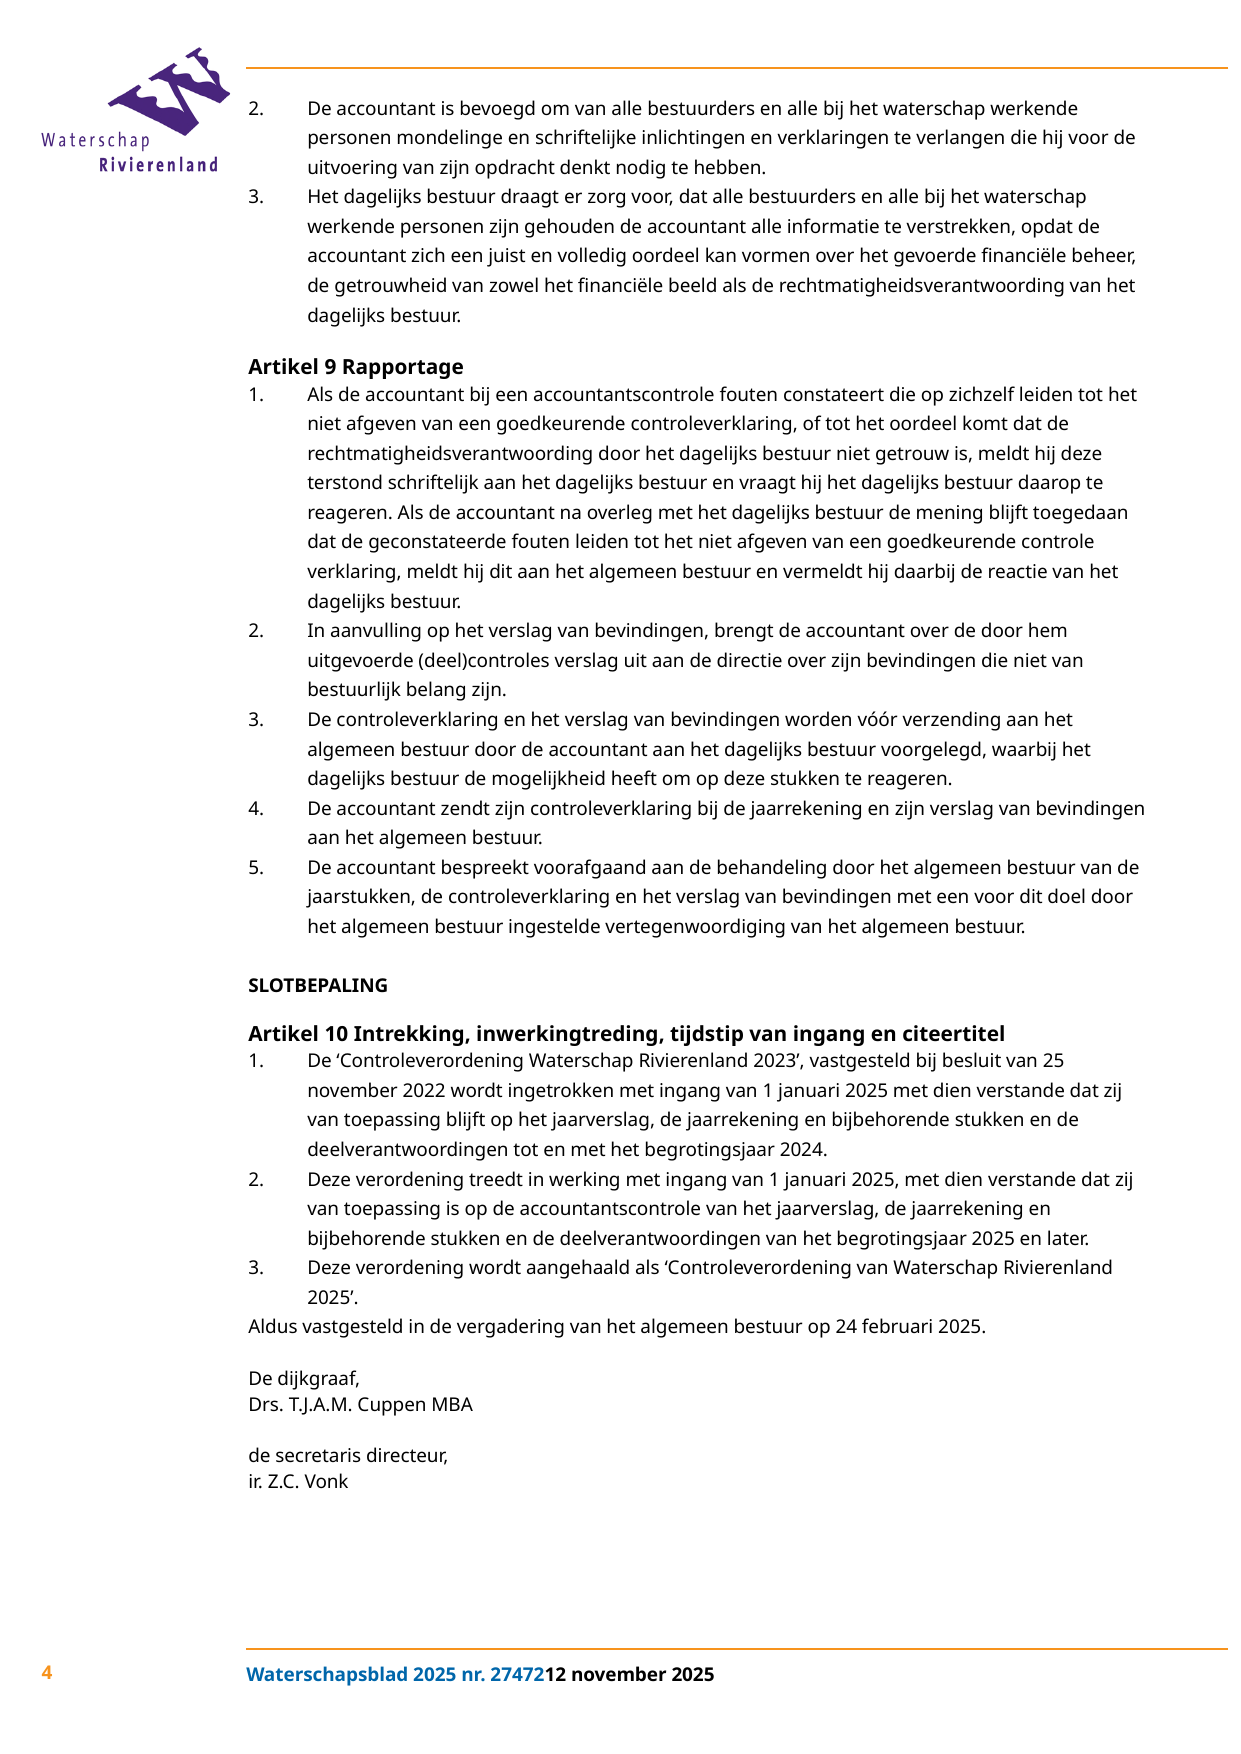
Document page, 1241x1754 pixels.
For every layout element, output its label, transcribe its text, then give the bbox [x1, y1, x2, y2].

list In aanvulling op het verslag van bevindingen, brengt de accountant over de door hem uitgevoerde (deel)controles verslag uit aan de directie over zijn bevindingen die niet van bestuurlijk belang zijn. [248, 617, 1152, 702]
text Aldus vastgesteld in de vergadering van het algemeen bestuur op 24 februari 2025. [248, 1314, 1152, 1339]
list De accountant bespreekt voorafgaand aan de behandeling door het algemeen bestuur van de jaarstukken, de controleverklaring en het verslag van bevindingen met een voor dit doel door het algemeen bestuur ingestelde vertegenwoordiging van het algemeen bestuur. [248, 854, 1152, 939]
text Drs. T.J.A.M. Cuppen MBA [248, 1391, 1152, 1417]
text Artikel 10 Intrekking, inwerkingtreding, tijdstip van ingang en citeertitel [248, 1019, 1152, 1047]
text Artikel 9 Rapportage [248, 352, 1152, 381]
list Het dagelijks bestuur draagt er zorg voor, dat alle bestuurders en alle bij het waterschap werkende personen zijn gehouden de accountant alle informatie te verstrekken, opdat de accountant zich een juist en volledig oordeel kan vormen over het gevoerde financiële beheer, de getrouwheid van zowel het financiële beeld als de rechtmatigheidsverantwoording van het dagelijks bestuur. [248, 183, 1152, 328]
list De controleverklaring en het verslag van bevindingen worden vóór verzending aan het algemeen bestuur door de accountant aan het dagelijks bestuur voorgelegd, waarbij het dagelijks bestuur de mogelijkheid heeft om op deze stukken te reageren. [248, 706, 1152, 791]
list De ‘Controleverordening Waterschap Rivierenland 2023’, vastgesteld bij besluit van 25 november 2022 wordt ingetrokken met ingang van 1 januari 2025 met dien verstande dat zij van toepassing blijft op het jaarverslag, de jaarrekening en bijbehorende stukken en de deelverantwoordingen tot en met het begrotingsjaar 2024. [248, 1047, 1152, 1162]
list De accountant is bevoegd om van alle bestuurders en alle bij het waterschap werkende personen mondelinge en schriftelijke inlichtingen en verklaringen te verlangen die hij voor de uitvoering van zijn opdracht denkt nodig te hebben. [248, 95, 1152, 180]
text ir. Z.C. Vonk [248, 1468, 1152, 1494]
list Als de accountant bij een accountantscontrole fouten constateert die op zichzelf leiden tot het niet afgeven van een goedkeurende controleverklaring, of tot het oordeel komt dat de rechtmatigheidsverantwoording door het dagelijks bestuur niet getrouw is, meldt hij deze terstond schriftelijk aan het dagelijks bestuur en vraagt hij het dagelijks bestuur daarop te reageren. Als de accountant na overleg met het dagelijks bestuur de mening blijft toegedaan dat de geconstateerde fouten leiden tot het niet afgeven van een goedkeurende controle verklaring, meldt hij dit aan het algemeen bestuur en vermeldt hij daarbij de reactie van het dagelijks bestuur. [248, 381, 1152, 613]
list Deze verordening treedt in werking met ingang van 1 januari 2025, met dien verstande dat zij van toepassing is op de accountantscontrole van het jaarverslag, de jaarrekening en bijbehorende stukken en de deelverantwoordingen van het begrotingsjaar 2025 en later. [248, 1166, 1152, 1251]
list Deze verordening wordt aangehaald als ‘Controleverordening van Waterschap Rivierenland 2025’. [248, 1254, 1152, 1310]
text De dijkgraaf, [248, 1365, 1152, 1391]
picture [41, 47, 231, 172]
list De accountant zendt zijn controleverklaring bij de jaarrekening en zijn verslag van bevindingen aan het algemeen bestuur. [248, 795, 1152, 850]
text SLOTBEPALING [248, 972, 1152, 998]
text de secretaris directeur, [248, 1442, 1152, 1468]
